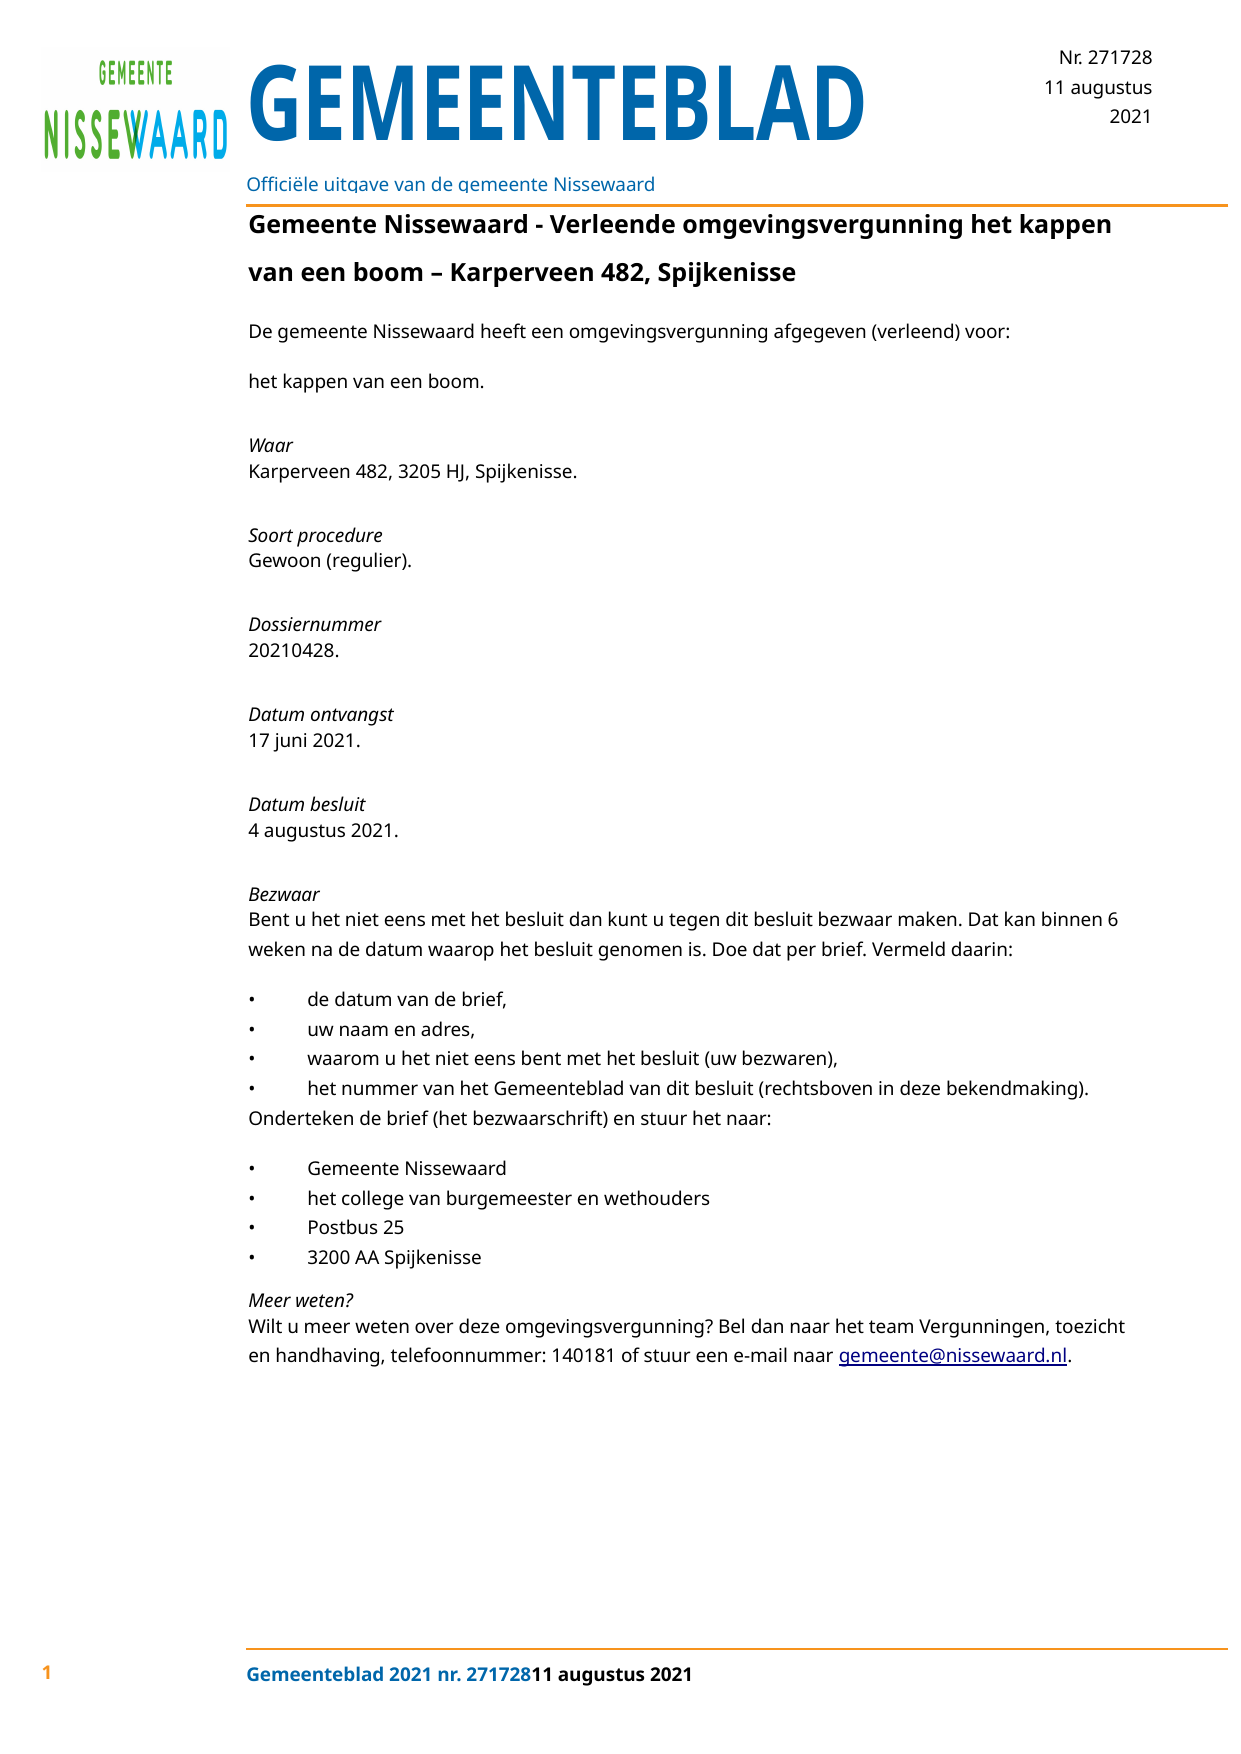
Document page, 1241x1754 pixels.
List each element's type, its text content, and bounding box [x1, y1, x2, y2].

text Bezwaar [248, 881, 1152, 906]
text 17 juni 2021. [248, 727, 1152, 753]
text Waar [248, 432, 1152, 458]
text Meer weten? [248, 1287, 1152, 1313]
text Dossiernummer [248, 612, 1152, 637]
list 3200 AA Spijkenisse [248, 1244, 1152, 1270]
text Datum ontvangst [248, 701, 1152, 727]
text Karperveen 482, 3205 HJ, Spijkenisse. [248, 458, 1152, 484]
text Gewoon (regulier). [248, 548, 1152, 573]
text Gemeente Nissewaard - Verleende omgevingsvergunning het kappen van een boom – Karperveen 482, Spijkenisse [248, 207, 1152, 288]
text Datum besluit [248, 791, 1152, 817]
text Wilt u meer weten over deze omgevingsvergunning? Bel dan naar het team Vergunningen, toezicht en handhaving, telefoonnummer: 140181 of stuur een e-mail naar gemeente@nissewaard.nl. [248, 1313, 1152, 1368]
text Onderteken de brief (het bezwaarschrift) en stuur het naar: [248, 1105, 1152, 1131]
list uw naam en adres, [248, 1016, 1152, 1042]
list waarom u het niet eens bent met het besluit (uw bezwaren), [248, 1046, 1152, 1071]
text 4 augustus 2021. [248, 817, 1152, 842]
text 20210428. [248, 637, 1152, 663]
list het college van burgemeester en wethouders [248, 1185, 1152, 1211]
text De gemeente Nissewaard heeft een omgevingsvergunning afgegeven (verleend) voor: [248, 318, 1152, 344]
list het nummer van het Gemeenteblad van dit besluit (rechtsboven in deze bekendmaking). [248, 1075, 1152, 1101]
list de datum van de brief, [248, 986, 1152, 1012]
list Postbus 25 [248, 1214, 1152, 1240]
text het kappen van een boom. [248, 368, 1152, 394]
text Bent u het niet eens met het besluit dan kunt u tegen dit besluit bezwaar maken. Dat kan binnen 6 weken na de datum waarop het besluit genomen is. Doe dat per brief. Vermeld daarin: [248, 906, 1152, 962]
text Soort procedure [248, 522, 1152, 548]
picture [41, 47, 231, 172]
list Gemeente Nissewaard [248, 1155, 1152, 1181]
